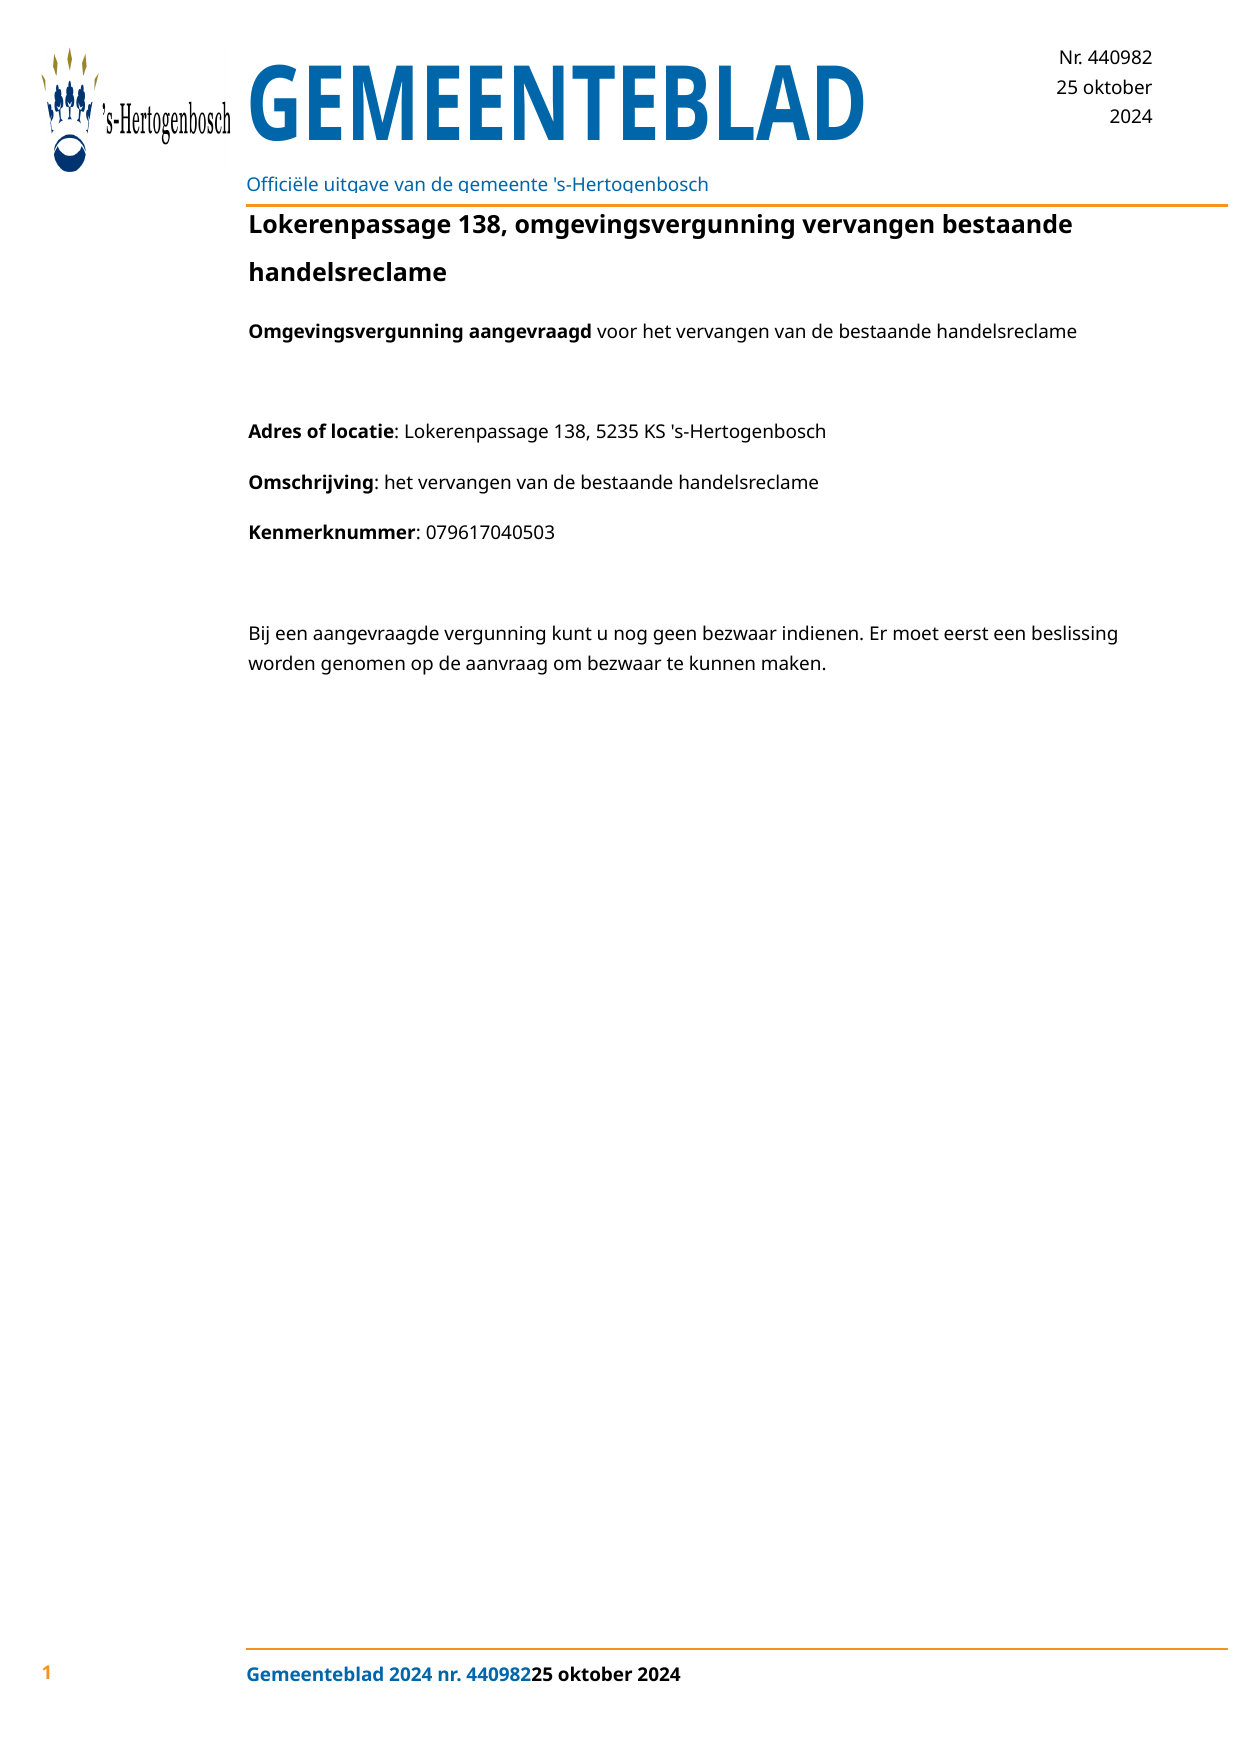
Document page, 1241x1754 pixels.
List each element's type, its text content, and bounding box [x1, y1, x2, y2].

picture [41, 47, 231, 172]
text Omschrijving: het vervangen van de bestaande handelsreclame [248, 469, 1152, 495]
text Bij een aangevraagde vergunning kunt u nog geen bezwaar indienen. Er moet eerst een beslissing worden genomen op de aanvraag om bezwaar te kunnen maken. [248, 620, 1152, 676]
text Lokerenpassage 138, omgevingsvergunning vervangen bestaande handelsreclame [248, 207, 1152, 288]
text Kenmerknummer: 079617040503 [248, 519, 1152, 545]
text Omgevingsvergunning aangevraagd voor het vervangen van de bestaande handelsreclame [248, 318, 1152, 344]
text Adres of locatie: Lokerenpassage 138, 5235 KS 's-Hertogenbosch [248, 419, 1152, 444]
